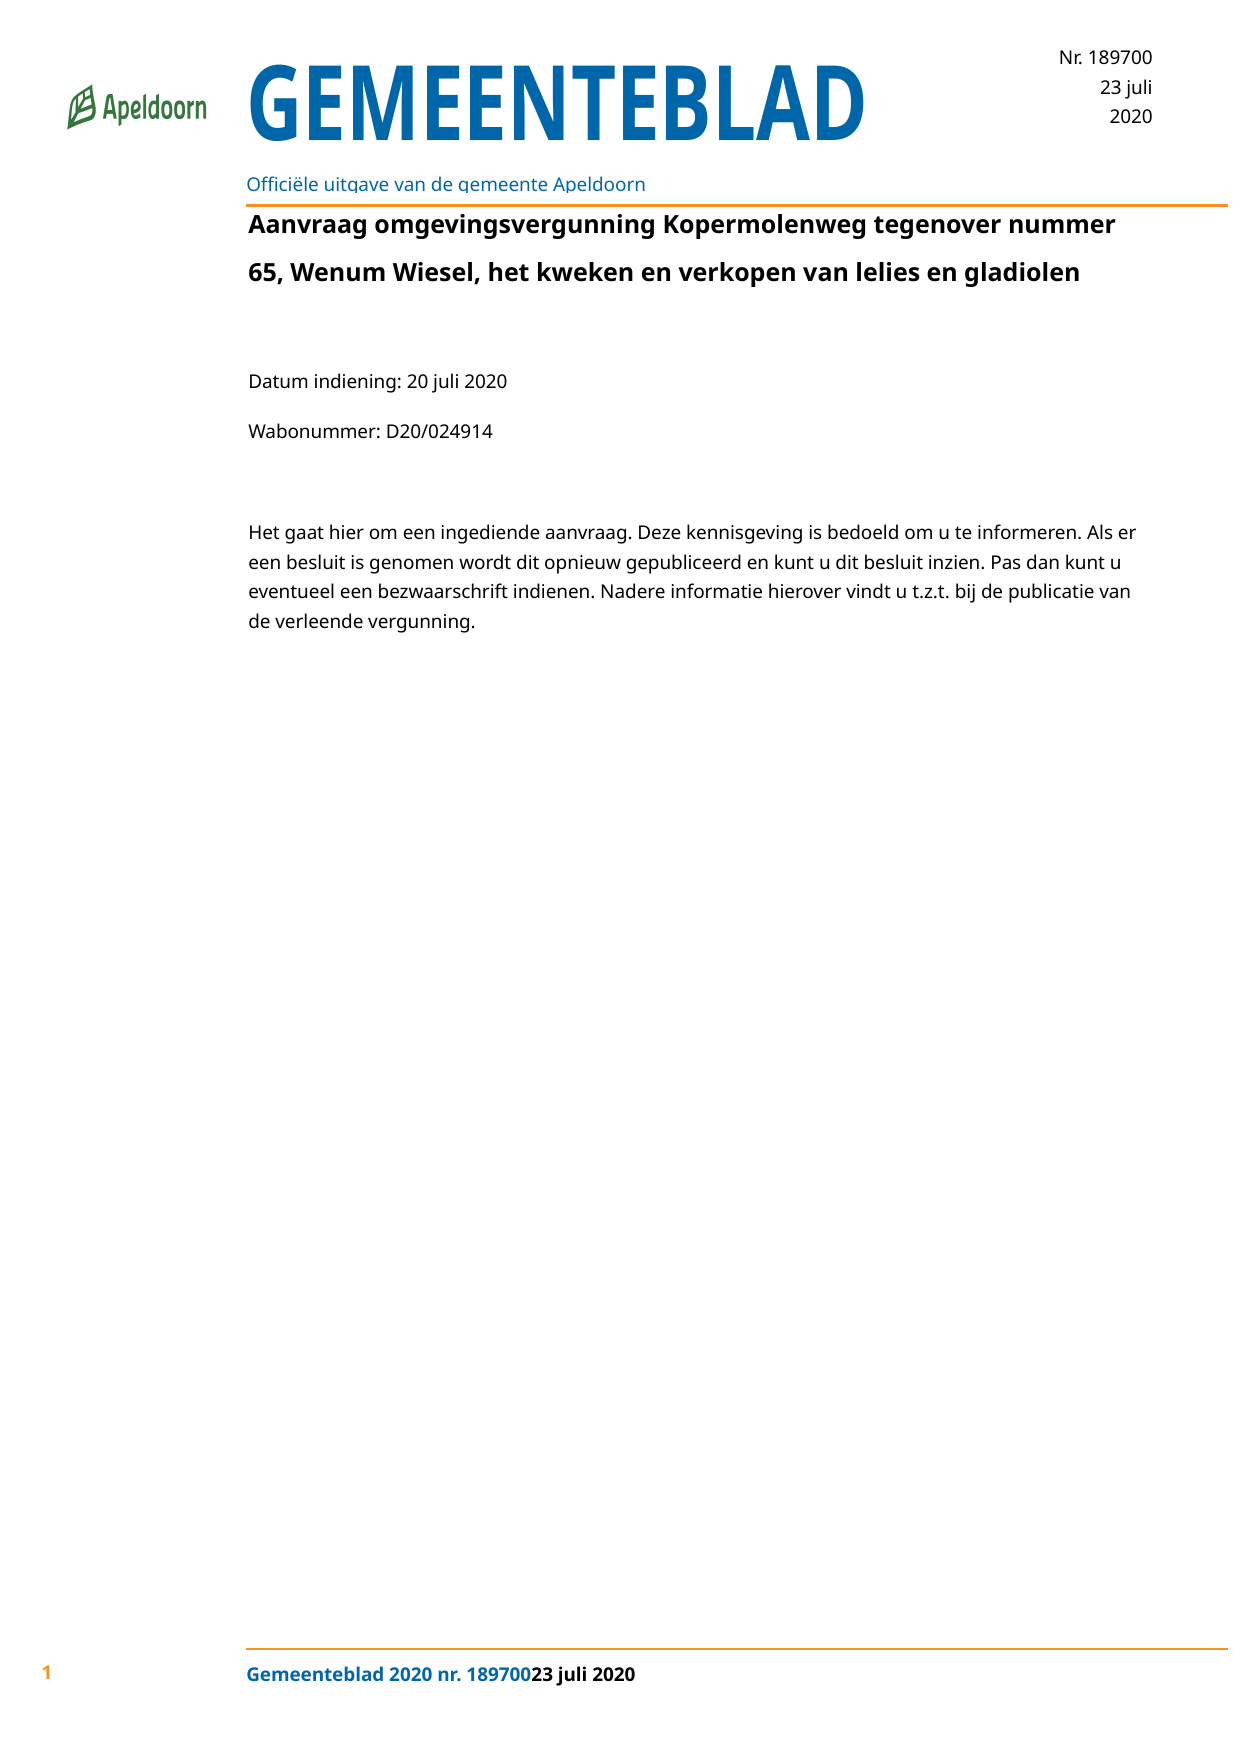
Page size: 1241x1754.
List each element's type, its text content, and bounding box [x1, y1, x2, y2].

text Aanvraag omgevingsvergunning Kopermolenweg tegenover nummer 65, Wenum Wiesel, het kweken en verkopen van lelies en gladiolen [248, 207, 1152, 288]
picture [41, 47, 231, 172]
text Wabonummer: D20/024914 [248, 419, 1152, 444]
text Datum indiening: 20 juli 2020 [248, 368, 1152, 394]
text Het gaat hier om een ingediende aanvraag. Deze kennisgeving is bedoeld om u te informeren. Als er een besluit is genomen wordt dit opnieuw gepubliceerd en kunt u dit besluit inzien. Pas dan kunt u eventueel een bezwaarschrift indienen. Nadere informatie hierover vindt u t.z.t. bij de publicatie van de verleende vergunning. [248, 519, 1152, 634]
